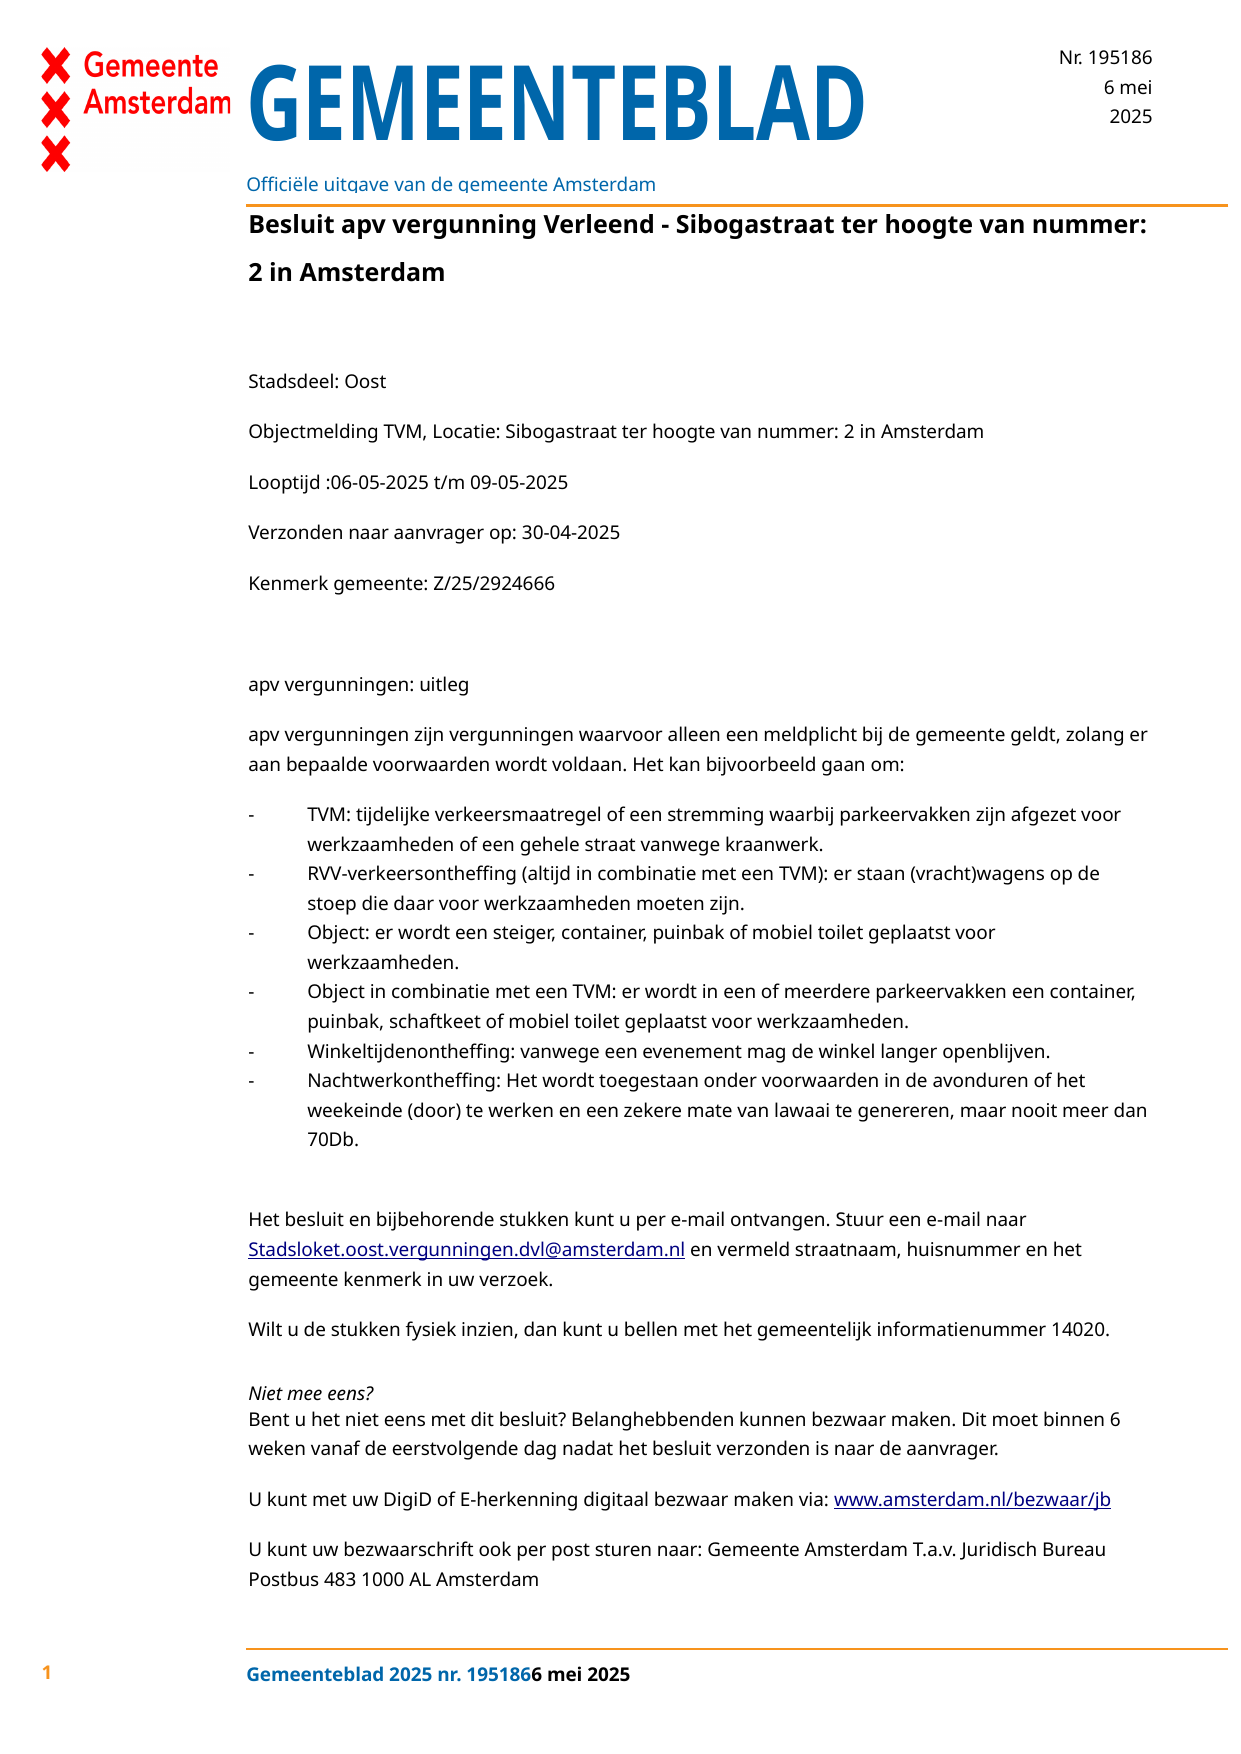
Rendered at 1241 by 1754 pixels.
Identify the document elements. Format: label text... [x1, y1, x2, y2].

list TVM: tijdelijke verkeersmaatregel of een stremming waarbij parkeervakken zijn afgezet voor werkzaamheden of een gehele straat vanwege kraanwerk. [248, 801, 1152, 857]
text apv vergunningen zijn vergunningen waarvoor alleen een meldplicht bij de gemeente geldt, zolang er aan bepaalde voorwaarden wordt voldaan. Het kan bijvoorbeeld gaan om: [248, 721, 1152, 777]
text Kenmerk gemeente: Z/25/2924666 [248, 570, 1152, 596]
text Wilt u de stukken fysiek inzien, dan kunt u bellen met het gemeentelijk informatienummer 14020. [248, 1316, 1152, 1342]
list Nachtwerkontheffing: Het wordt toegestaan onder voorwaarden in de avonduren of het weekeinde (door) te werken en een zekere mate van lawaai te genereren, maar nooit meer dan 70Db. [248, 1067, 1152, 1152]
text Verzonden naar aanvrager op: 30-04-2025 [248, 519, 1152, 545]
list Object in combinatie met een TVM: er wordt in een of meerdere parkeervakken een container, puinbak, schaftkeet of mobiel toilet geplaatst voor werkzaamheden. [248, 979, 1152, 1034]
text Looptijd :06-05-2025 t/m 09-05-2025 [248, 469, 1152, 495]
list Winkeltijdenontheffing: vanwege een evenement mag de winkel langer openblijven. [248, 1038, 1152, 1064]
text Het besluit en bijbehorende stukken kunt u per e-mail ontvangen. Stuur een e-mail naar Stadsloket.oost.vergunningen.dvl@amsterdam.nl en vermeld straatnaam, huisnummer en het gemeente kenmerk in uw verzoek. [248, 1207, 1152, 1292]
picture [41, 47, 231, 172]
text Objectmelding TVM, Locatie: Sibogastraat ter hoogte van nummer: 2 in Amsterdam [248, 419, 1152, 444]
list RVV-verkeersontheffing (altijd in combinatie met een TVM): er staan (vracht)wagens op de stoep die daar voor werkzaamheden moeten zijn. [248, 860, 1152, 916]
text apv vergunningen: uitleg [248, 671, 1152, 697]
text U kunt met uw DigiD of E-herkenning digitaal bezwaar maken via: www.amsterdam.nl/bezwaar/jb [248, 1486, 1152, 1512]
text Bent u het niet eens met dit besluit? Belanghebbenden kunnen bezwaar maken. Dit moet binnen 6 weken vanaf de eerstvolgende dag nadat het besluit verzonden is naar de aanvrager. [248, 1406, 1152, 1461]
text Stadsdeel: Oost [248, 368, 1152, 394]
list Object: er wordt een steiger, container, puinbak of mobiel toilet geplaatst voor werkzaamheden. [248, 919, 1152, 975]
text Niet mee eens? [248, 1380, 1152, 1406]
text U kunt uw bezwaarschrift ook per post sturen naar: Gemeente Amsterdam T.a.v. Juridisch Bureau Postbus 483 1000 AL Amsterdam [248, 1536, 1152, 1592]
text Besluit apv vergunning Verleend - Sibogastraat ter hoogte van nummer: 2 in Amsterdam [248, 207, 1152, 288]
